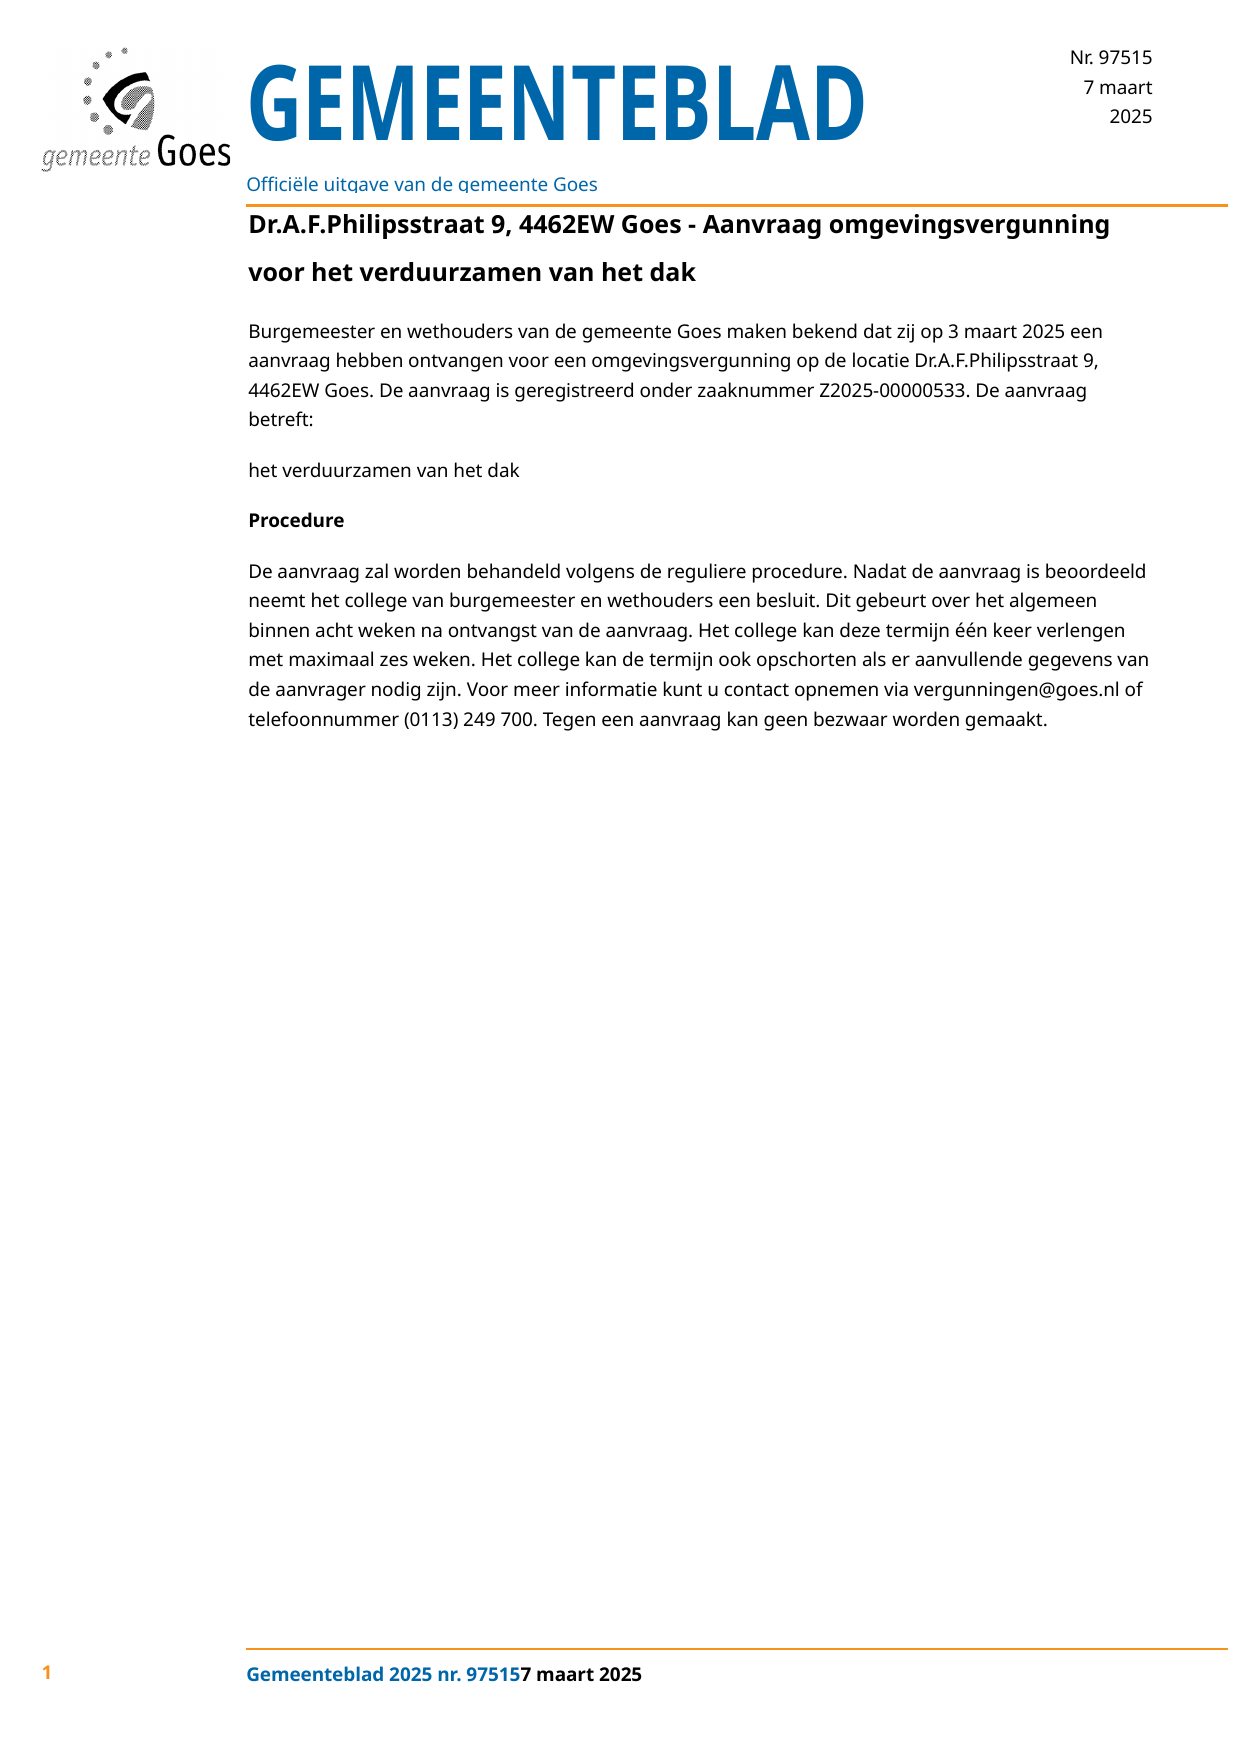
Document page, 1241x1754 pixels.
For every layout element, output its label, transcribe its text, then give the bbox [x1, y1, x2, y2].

text De aanvraag zal worden behandeld volgens de reguliere procedure. Nadat de aanvraag is beoordeeld neemt het college van burgemeester en wethouders een besluit. Dit gebeurt over het algemeen binnen acht weken na ontvangst van de aanvraag. Het college kan deze termijn één keer verlengen met maximaal zes weken. Het college kan de termijn ook opschorten als er aanvullende gegevens van de aanvrager nodig zijn. Voor meer informatie kunt u contact opnemen via vergunningen@goes.nl of telefoonnummer (0113) 249 700. Tegen een aanvraag kan geen bezwaar worden gemaakt. [248, 558, 1152, 732]
text Procedure [248, 507, 1152, 533]
text het verduurzamen van het dak [248, 457, 1152, 483]
text Burgemeester en wethouders van de gemeente Goes maken bekend dat zij op 3 maart 2025 een aanvraag hebben ontvangen voor een omgevingsvergunning op de locatie Dr.A.F.Philipsstraat 9, 4462EW Goes. De aanvraag is geregistreerd onder zaaknummer Z2025-00000533. De aanvraag betreft: [248, 318, 1152, 432]
text Dr.A.F.Philipsstraat 9, 4462EW Goes - Aanvraag omgevingsvergunning voor het verduurzamen van het dak [248, 207, 1152, 288]
picture [41, 47, 231, 172]
